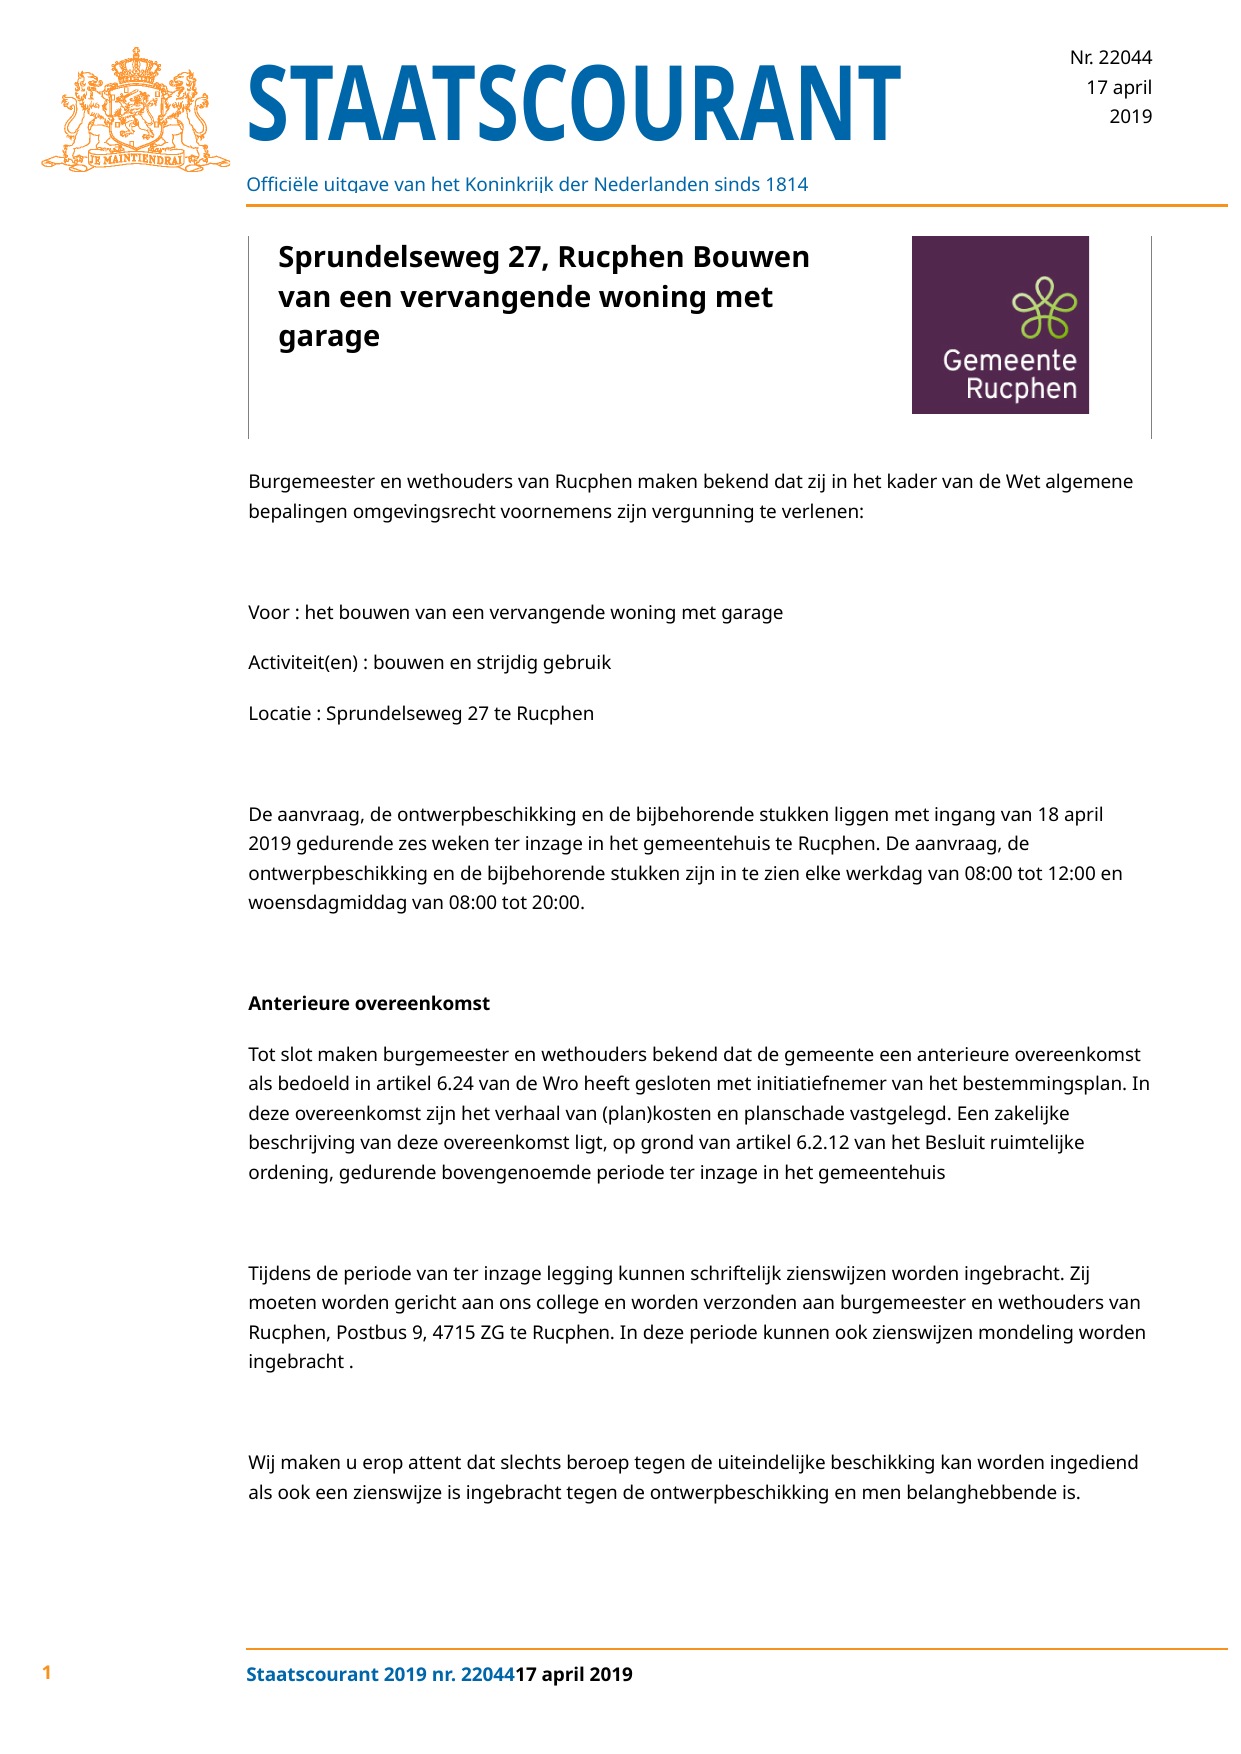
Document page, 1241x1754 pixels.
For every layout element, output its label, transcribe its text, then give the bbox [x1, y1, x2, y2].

text Locatie : Sprundelseweg 27 te Rucphen [248, 700, 1152, 726]
text Anterieure overeenkomst [248, 990, 1152, 1016]
text Burgemeester en wethouders van Rucphen maken bekend dat zij in het kader van de Wet algemene bepalingen omgevingsrecht voornemens zijn vergunning te verlenen: [248, 469, 1152, 524]
table_header [850, 414, 1151, 439]
text Tot slot maken burgemeester en wethouders bekend dat de gemeente een anterieure overeenkomst als bedoeld in artikel 6.24 van de Wro heeft gesloten met initiatiefnemer van het bestemmingsplan. In deze overeenkomst zijn het verhaal van (plan)kosten en planschade vastgelegd. Een zakelijke beschrijving van deze overeenkomst ligt, op grond van artikel 6.2.12 van het Besluit ruimtelijke ordening, gedurende bovengenoemde periode ter inzage in het gemeentehuis [248, 1041, 1152, 1185]
picture [912, 236, 1090, 414]
table_header Sprundelseweg 27, Rucphen Bouwen van een vervangende woning met garage [249, 236, 850, 439]
picture [41, 47, 231, 172]
text Voor : het bouwen van een vervangende woning met garage [248, 599, 1152, 625]
text Activiteit(en) : bouwen en strijdig gebruik [248, 649, 1152, 675]
text Tijdens de periode van ter inzage legging kunnen schriftelijk zienswijzen worden ingebracht. Zij moeten worden gericht aan ons college en worden verzonden aan burgemeester en wethouders van Rucphen, Postbus 9, 4715 ZG te Rucphen. In deze periode kunnen ook zienswijzen mondeling worden ingebracht . [248, 1260, 1152, 1374]
text Wij maken u erop attent dat slechts beroep tegen de uiteindelijke beschikking kan worden ingediend als ook een zienswijze is ingebracht tegen de ontwerpbeschikking en men belanghebbende is. [248, 1449, 1152, 1505]
table_header [850, 236, 912, 413]
table_header [1090, 236, 1151, 413]
text De aanvraag, de ontwerpbeschikking en de bijbehorende stukken liggen met ingang van 18 april 2019 gedurende zes weken ter inzage in het gemeentehuis te Rucphen. De aanvraag, de ontwerpbeschikking en de bijbehorende stukken zijn in te zien elke werkdag van 08:00 tot 12:00 en woensdagmiddag van 08:00 tot 20:00. [248, 801, 1152, 915]
